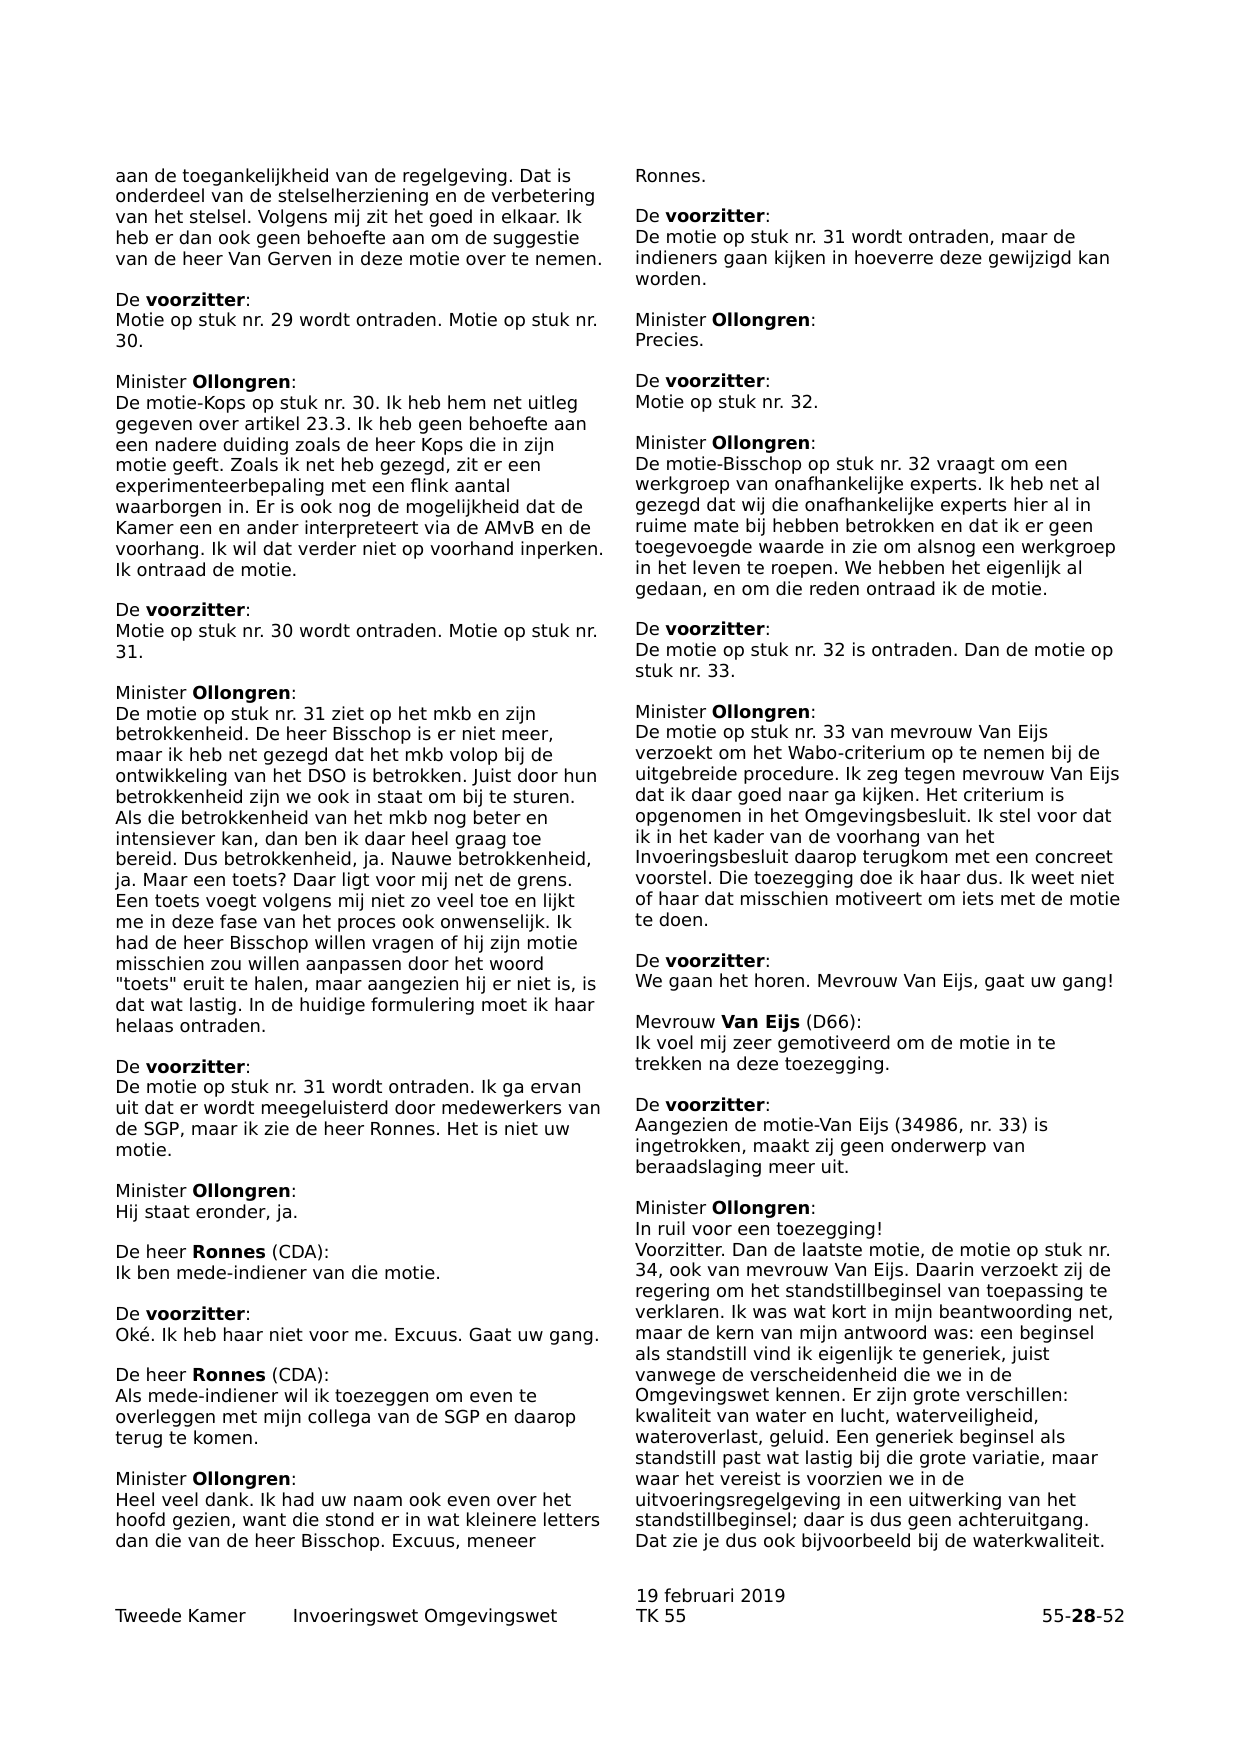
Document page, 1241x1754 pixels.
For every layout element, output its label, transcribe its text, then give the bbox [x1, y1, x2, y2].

text De heer Ronnes (CDA): [115, 1242, 605, 1263]
text De motie-Kops op stuk nr. 30. Ik heb hem net uitleg gegeven over artikel 23.3. Ik heb geen behoefte aan een nadere duiding zoals de heer Kops die in zijn motie geeft. Zoals ik net heb gezegd, zit er een experimenteerbepaling met een flink aantal waarborgen in. Er is ook nog de mogelijkheid dat de Kamer een en ander interpreteert via de AMvB en de voorhang. Ik wil dat verder niet op voorhand inperken. Ik ontraad de motie. [115, 393, 605, 580]
text Motie op stuk nr. 29 wordt ontraden. Motie op stuk nr. 30. [115, 310, 605, 352]
text Minister Ollongren: [115, 372, 605, 393]
text We gaan het horen. Mevrouw Van Eijs, gaat uw gang! [635, 971, 1125, 992]
text Ronnes. [635, 165, 1125, 186]
text De motie op stuk nr. 31 ziet op het mkb en zijn betrokkenheid. De heer Bisschop is er niet meer, maar ik heb net gezegd dat het mkb volop bij de ontwikkeling van het DSO is betrokken. Juist door hun betrokkenheid zijn we ook in staat om bij te sturen. Als die betrokkenheid van het mkb nog beter en intensiever kan, dan ben ik daar heel graag toe bereid. Dus betrokkenheid, ja. Nauwe betrokkenheid, ja. Maar een toets? Daar ligt voor mij net de grens. Een toets voegt volgens mij niet zo veel toe en lijkt me in deze fase van het proces ook onwenselijk. Ik had de heer Bisschop willen vragen of hij zijn motie misschien zou willen aanpassen door het woord "toets" eruit te halen, maar aangezien hij er niet is, is dat wat lastig. In de huidige formulering moet ik haar helaas ontraden. [115, 703, 605, 1037]
text De voorzitter: [115, 289, 605, 310]
text De voorzitter: [635, 206, 1125, 227]
text De voorzitter: [115, 1304, 605, 1324]
text De voorzitter: [635, 371, 1125, 392]
text De heer Ronnes (CDA): [115, 1365, 605, 1386]
text Minister Ollongren: [635, 432, 1125, 453]
text Minister Ollongren: [115, 1468, 605, 1489]
text De motie op stuk nr. 32 is ontraden. Dan de motie op stuk nr. 33. [635, 640, 1125, 681]
text aan de toegankelijkheid van de regelgeving. Dat is onderdeel van de stelselherziening en de verbetering van het stelsel. Volgens mij zit het goed in elkaar. Ik heb er dan ook geen behoefte aan om de suggestie van de heer Van Gerven in deze motie over te nemen. [115, 165, 605, 269]
text De motie op stuk nr. 33 van mevrouw Van Eijs verzoekt om het Wabo-criterium op te nemen bij de uitgebreide procedure. Ik zeg tegen mevrouw Van Eijs dat ik daar goed naar ga kijken. Het criterium is opgenomen in het Omgevingsbesluit. Ik stel voor dat ik in het kader van de voorhang van het Invoeringsbesluit daarop terugkom met een concreet voorstel. Die toezegging doe ik haar dus. Ik weet niet of haar dat misschien motiveert om iets met de motie te doen. [635, 722, 1125, 931]
text Minister Ollongren: [635, 1198, 1125, 1218]
text Motie op stuk nr. 32. [635, 392, 1125, 412]
text Als mede-indiener wil ik toezeggen om even te overleggen met mijn collega van de SGP en daarop terug te komen. [115, 1386, 605, 1448]
text De motie-Bisschop op stuk nr. 32 vraagt om een werkgroep van onafhankelijke experts. Ik heb net al gezegd dat wij die onafhankelijke experts hier al in ruime mate bij hebben betrokken en dat ik er geen toegevoegde waarde in zie om alsnog een werkgroep in het leven te roepen. We hebben het eigenlijk al gedaan, en om die reden ontraad ik de motie. [635, 453, 1125, 599]
text De motie op stuk nr. 31 wordt ontraden, maar de indieners gaan kijken in hoeverre deze gewijzigd kan worden. [635, 227, 1125, 289]
text Ik voel mij zeer gemotiveerd om de motie in te trekken na deze toezegging. [635, 1033, 1125, 1074]
text Oké. Ik heb haar niet voor me. Excuus. Gaat uw gang. [115, 1324, 605, 1345]
text Aangezien de motie-Van Eijs (34986, nr. 33) is ingetrokken, maakt zij geen onderwerp van beraadslaging meer uit. [635, 1115, 1125, 1178]
text Minister Ollongren: [635, 701, 1125, 722]
text In ruil voor een toezegging! [635, 1218, 1125, 1239]
text De voorzitter: [635, 619, 1125, 640]
text Motie op stuk nr. 30 wordt ontraden. Motie op stuk nr. 31. [115, 621, 605, 662]
text Voorzitter. Dan de laatste motie, de motie op stuk nr. 34, ook van mevrouw Van Eijs. Daarin verzoekt zij de regering om het standstillbeginsel van toepassing te verklaren. Ik was wat kort in mijn beantwoording net, maar de kern van mijn antwoord was: een beginsel als standstill vind ik eigenlijk te generiek, juist vanwege de verscheidenheid die we in de Omgevingswet kennen. Er zijn grote verschillen: kwaliteit van water en lucht, waterveiligheid, wateroverlast, geluid. Een generiek beginsel als standstill past wat lastig bij die grote variatie, maar waar het vereist is voorzien we in de uitvoeringsregelgeving in een uitwerking van het standstillbeginsel; daar is dus geen achteruitgang. Dat zie je dus ook bijvoorbeeld bij de waterkwaliteit. [635, 1239, 1125, 1552]
text Mevrouw Van Eijs (D66): [635, 1012, 1125, 1033]
text Precies. [635, 330, 1125, 351]
text De motie op stuk nr. 31 wordt ontraden. Ik ga ervan uit dat er wordt meegeluisterd door medewerkers van de SGP, maar ik zie de heer Ronnes. Het is niet uw motie. [115, 1077, 605, 1161]
text De voorzitter: [635, 1094, 1125, 1115]
text Ik ben mede-indiener van die motie. [115, 1263, 605, 1284]
text Minister Ollongren: [115, 1181, 605, 1201]
text Minister Ollongren: [635, 309, 1125, 330]
text De voorzitter: [115, 600, 605, 621]
text De voorzitter: [635, 951, 1125, 971]
text De voorzitter: [115, 1057, 605, 1077]
text Hij staat eronder, ja. [115, 1201, 605, 1222]
text Heel veel dank. Ik had uw naam ook even over het hoofd gezien, want die stond er in wat kleinere letters dan die van de heer Bisschop. Excuus, meneer [115, 1489, 605, 1552]
text Minister Ollongren: [115, 682, 605, 703]
